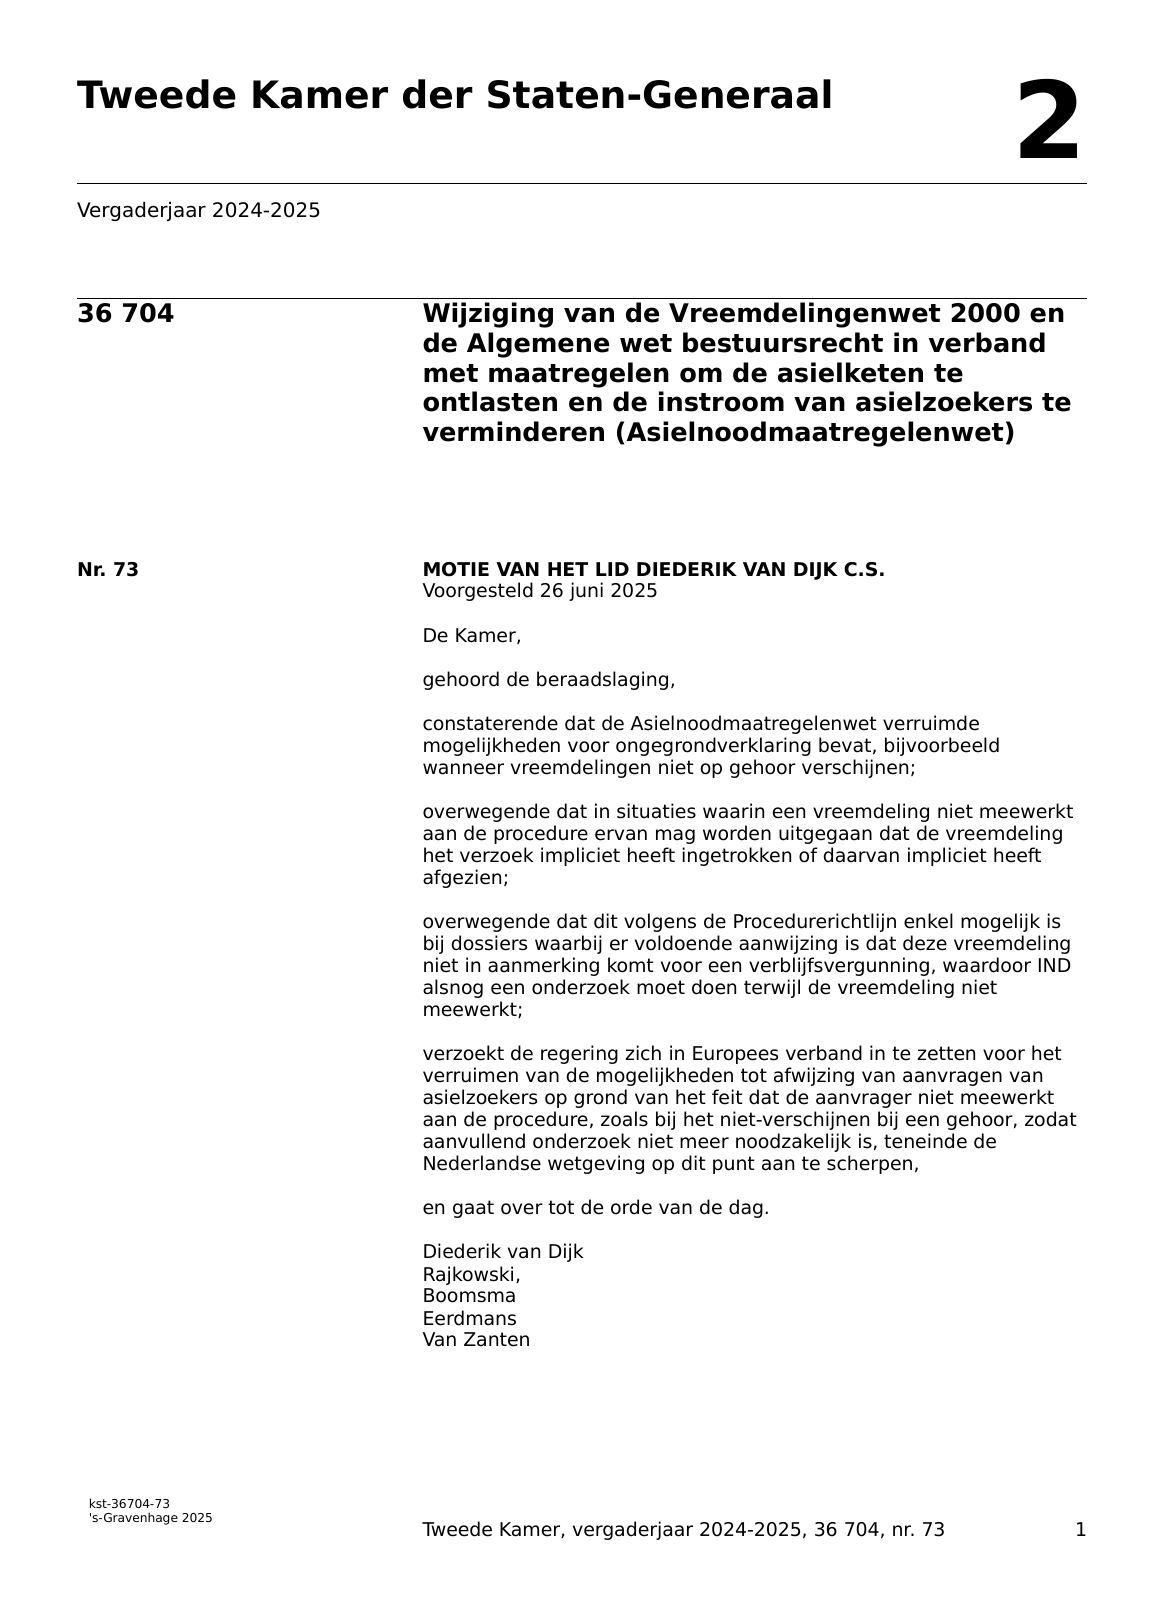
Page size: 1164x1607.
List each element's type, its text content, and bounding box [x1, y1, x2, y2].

table_header 2 [886, 59, 1087, 183]
text Eerdmans [422, 1307, 1087, 1329]
table_cell Vergaderjaar 2024-2025 [77, 184, 1087, 298]
text constaterende dat de Asielnoodmaatregelenwet verruimde mogelijkheden voor ongegrondverklaring bevat, bijvoorbeeld wanneer vreemdelingen niet op gehoor verschijnen; [422, 713, 1087, 779]
text en gaat over tot de orde van de dag. [422, 1197, 1087, 1219]
text 's-Gravenhage 2025 [88, 1511, 323, 1525]
text overwegende dat dit volgens de Procedurerichtlijn enkel mogelijk is bij dossiers waarbij er voldoende aanwijzing is dat deze vreemdeling niet in aanmerking komt voor een verblijfsvergunning, waardoor IND alsnog een onderzoek moet doen terwijl de vreemdeling niet meewerkt; [422, 911, 1087, 1021]
text verzoekt de regering zich in Europees verband in te zetten voor het verruimen van de mogelijkheden tot afwijzing van aanvragen van asielzoekers op grond van het feit dat de aanvrager niet meewerkt aan de procedure, zoals bij het niet-verschijnen bij een gehoor, zodat aanvullend onderzoek niet meer noodzakelijk is, teneinde de Nederlandse wetgeving op dit punt aan te scherpen, [422, 1043, 1087, 1175]
text Van Zanten [422, 1329, 1087, 1351]
text kst-36704-73 [88, 1497, 323, 1511]
subtitle Nr. 73 MOTIE VAN HET LID DIEDERIK VAN DIJK C.S. [77, 558, 1087, 580]
subtitle 36 704 Wijziging van de Vreemdelingenwet 2000 en de Algemene wet bestuursrecht in verband met maatregelen om de asielketen te ontlasten en de instroom van asielzoekers te verminderen (Asielnoodmaatregelenwet) [77, 299, 1087, 447]
text overwegende dat in situaties waarin een vreemdeling niet meewerkt aan de procedure ervan mag worden uitgegaan dat de vreemdeling het verzoek impliciet heeft ingetrokken of daarvan impliciet heeft afgezien; [422, 801, 1087, 889]
text gehoord de beraadslaging, [422, 669, 1087, 691]
text De Kamer, [422, 624, 1087, 647]
text Boomsma [422, 1285, 1087, 1307]
table_header Tweede Kamer der Staten-Generaal [77, 59, 886, 183]
text Rajkowski, [422, 1263, 1087, 1285]
text Voorgesteld 26 juni 2025 [422, 580, 1087, 602]
text Diederik van Dijk [422, 1241, 1087, 1263]
